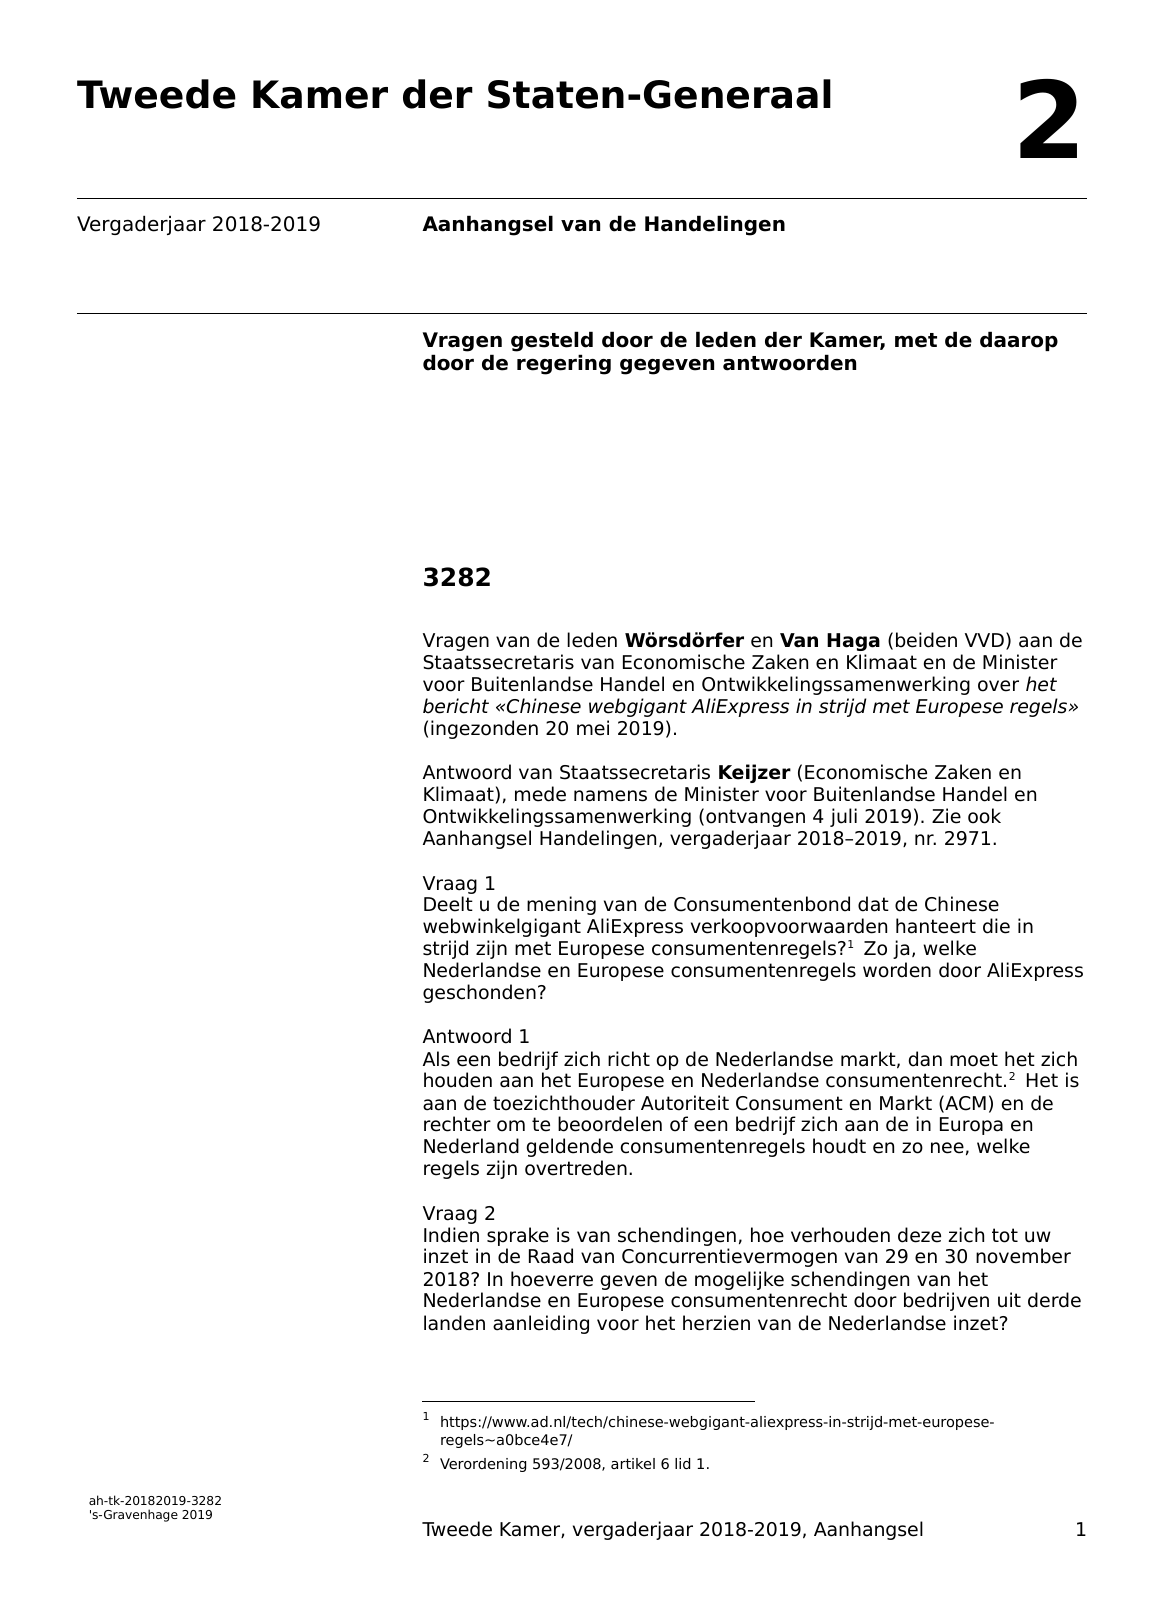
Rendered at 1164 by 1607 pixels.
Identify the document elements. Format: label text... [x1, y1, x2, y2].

text Deelt u de mening van de Consumentenbond dat de Chinese webwinkelgigant AliExpress verkoopvoorwaarden hanteert die in strijd zijn met Europese consumentenregels? Zo ja, welke Nederlandse en Europese consumentenregels worden door AliExpress geschonden? [422, 894, 1087, 1004]
text 3282 [422, 563, 1087, 592]
table_cell Vergaderjaar 2018-2019 [77, 199, 422, 313]
text https://www.ad.nl/tech/chinese-webgigant-aliexpress-in-strijd-met-europese-regels~a0bce4e7/ [422, 1410, 1087, 1449]
text 's-Gravenhage 2019 [88, 1508, 323, 1522]
text Vraag 1 [422, 872, 1087, 894]
table_cell Vragen gesteld door de leden der Kamer, met de daarop door de regering gegeven antwoorden [422, 314, 1087, 375]
table_header Tweede Kamer der Staten-Generaal [77, 59, 886, 198]
table_cell Aanhangsel van de Handelingen [422, 199, 1087, 313]
text Verordening 593/2008, artikel 6 lid 1. [422, 1452, 1087, 1474]
text Antwoord 1 [422, 1026, 1087, 1048]
text Indien sprake is van schendingen, hoe verhouden deze zich tot uw inzet in de Raad van Concurrentievermogen van 29 en 30 november 2018? In hoeverre geven de mogelijke schendingen van het Nederlandse en Europese consumentenrecht door bedrijven uit derde landen aanleiding voor het herzien van de Nederlandse inzet? [422, 1224, 1087, 1334]
text Als een bedrijf zich richt op de Nederlandse markt, dan moet het zich houden aan het Europese en Nederlandse consumentenrecht. Het is aan de toezichthouder Autoriteit Consument en Markt (ACM) en de rechter om te beoordelen of een bedrijf zich aan de in Europa en Nederland geldende consumentenregels houdt en zo nee, welke regels zijn overtreden. [422, 1048, 1087, 1180]
text ah-tk-20182019-3282 [88, 1494, 323, 1508]
text Vragen van de leden Wörsdörfer en Van Haga (beiden VVD) aan de Staatssecretaris van Economische Zaken en Klimaat en de Minister voor Buitenlandse Handel en Ontwikkelingssamenwerking over het bericht «Chinese webgigant AliExpress in strijd met Europese regels» (ingezonden 20 mei 2019). [422, 630, 1087, 740]
text Antwoord van Staatssecretaris Keijzer (Economische Zaken en Klimaat), mede namens de Minister voor Buitenlandse Handel en Ontwikkelingssamenwerking (ontvangen 4 juli 2019). Zie ook Aanhangsel Handelingen, vergaderjaar 2018–2019, nr. 2971. [422, 762, 1087, 850]
table_header 2 [886, 59, 1087, 198]
text Vraag 2 [422, 1202, 1087, 1224]
table_cell [77, 314, 422, 375]
